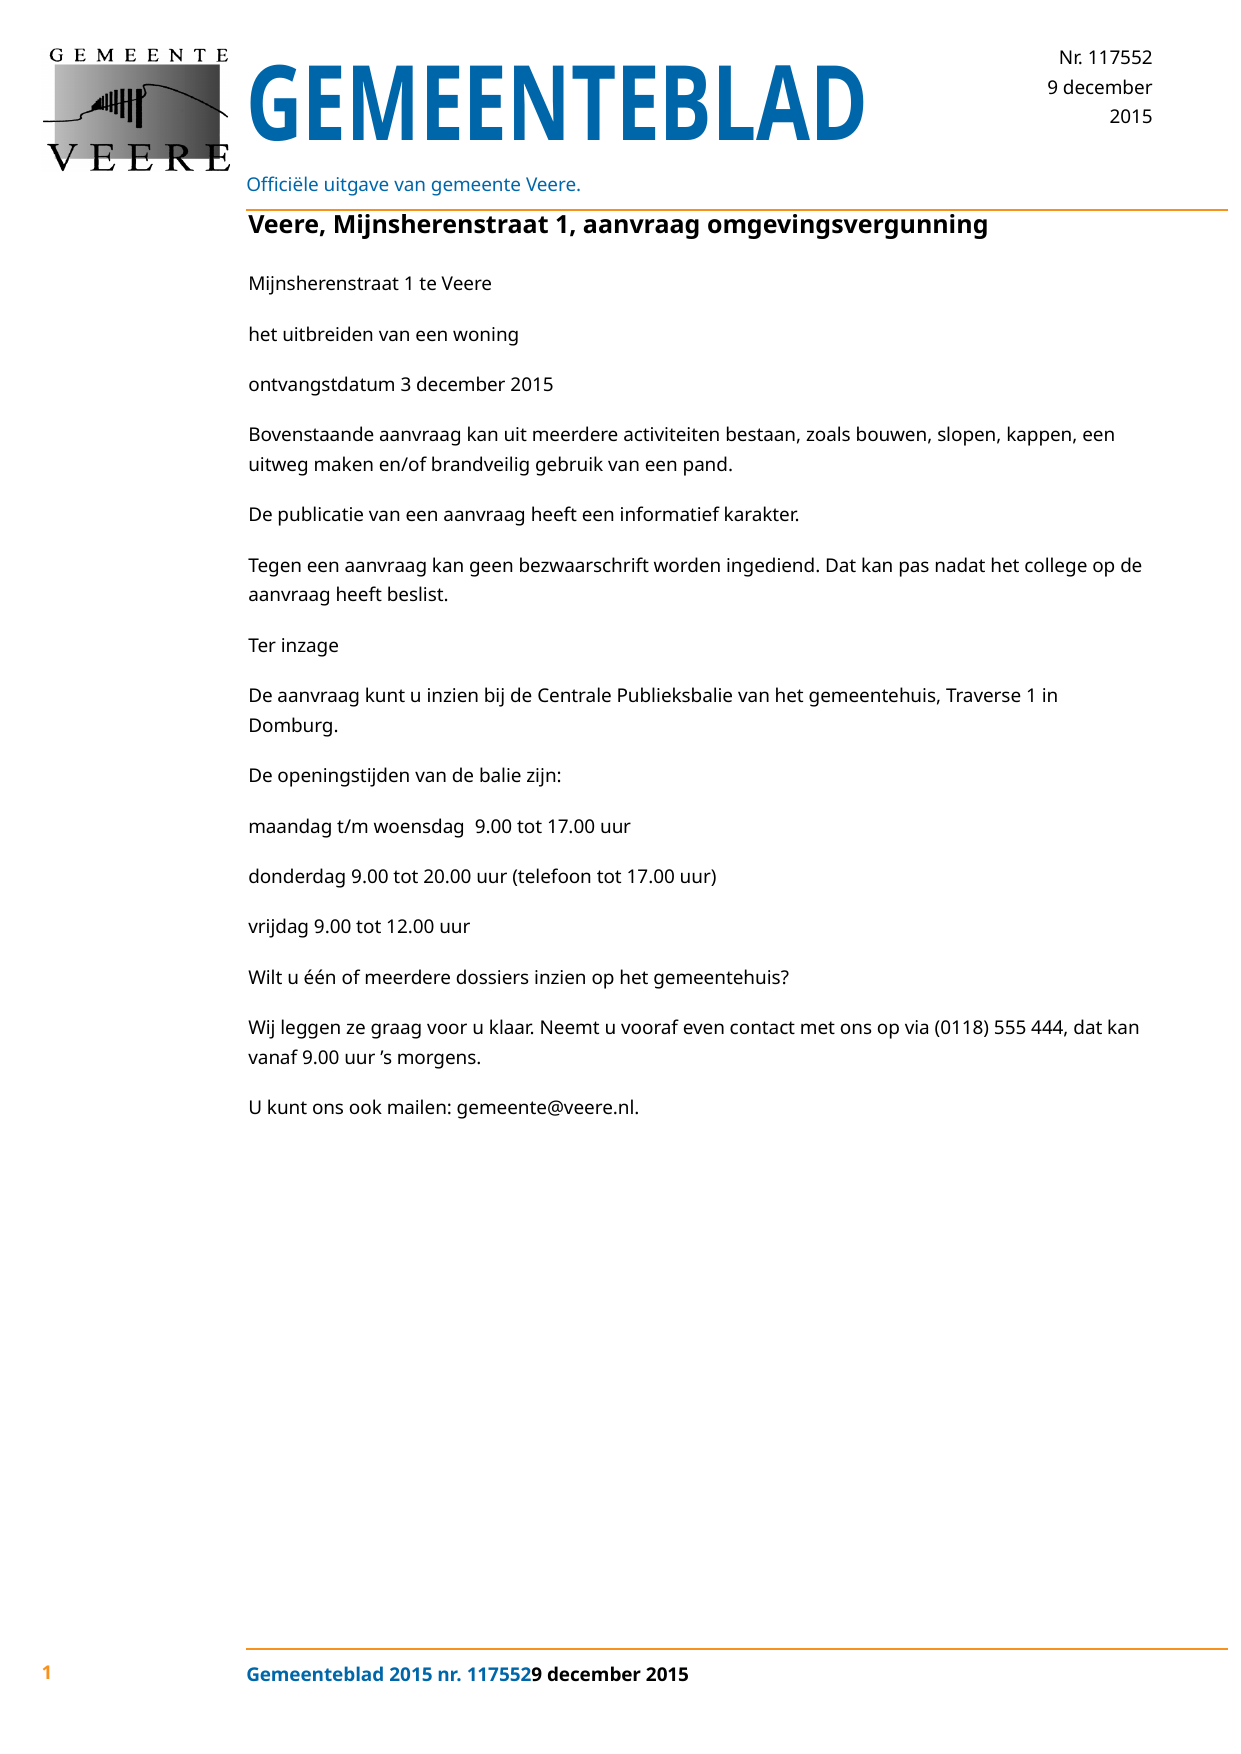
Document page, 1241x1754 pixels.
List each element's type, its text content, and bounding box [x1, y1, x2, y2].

text Veere, Mijnsherenstraat 1, aanvraag omgevingsvergunning [248, 211, 1152, 241]
text De openingstijden van de balie zijn: [248, 762, 1152, 788]
text De publicatie van een aanvraag heeft een informatief karakter. [248, 502, 1152, 527]
text Ter inzage [248, 632, 1152, 658]
picture [41, 47, 231, 172]
text De aanvraag kunt u inzien bij de Centrale Publieksbalie van het gemeentehuis, Traverse 1 in Domburg. [248, 682, 1152, 738]
text maandag t/m woensdag 9.00 tot 17.00 uur [248, 813, 1152, 838]
text Wilt u één of meerdere dossiers inzien op het gemeentehuis? [248, 964, 1152, 990]
text Wij leggen ze graag voor u klaar. Neemt u vooraf even contact met ons op via (0118) 555 444, dat kan vanaf 9.00 uur ’s morgens. [248, 1014, 1152, 1070]
text Tegen een aanvraag kan geen bezwaarschrift worden ingediend. Dat kan pas nadat het college op de aanvraag heeft beslist. [248, 552, 1152, 607]
text U kunt ons ook mailen: gemeente@veere.nl. [248, 1094, 1152, 1120]
text ontvangstdatum 3 december 2015 [248, 371, 1152, 397]
text Bovenstaande aanvraag kan uit meerdere activiteiten bestaan, zoals bouwen, slopen, kappen, een uitweg maken en/of brandveilig gebruik van een pand. [248, 422, 1152, 477]
text donderdag 9.00 tot 20.00 uur (telefoon tot 17.00 uur) [248, 863, 1152, 889]
text Mijnsherenstraat 1 te Veere [248, 270, 1152, 296]
text het uitbreiden van een woning [248, 321, 1152, 346]
text vrijdag 9.00 tot 12.00 uur [248, 914, 1152, 939]
